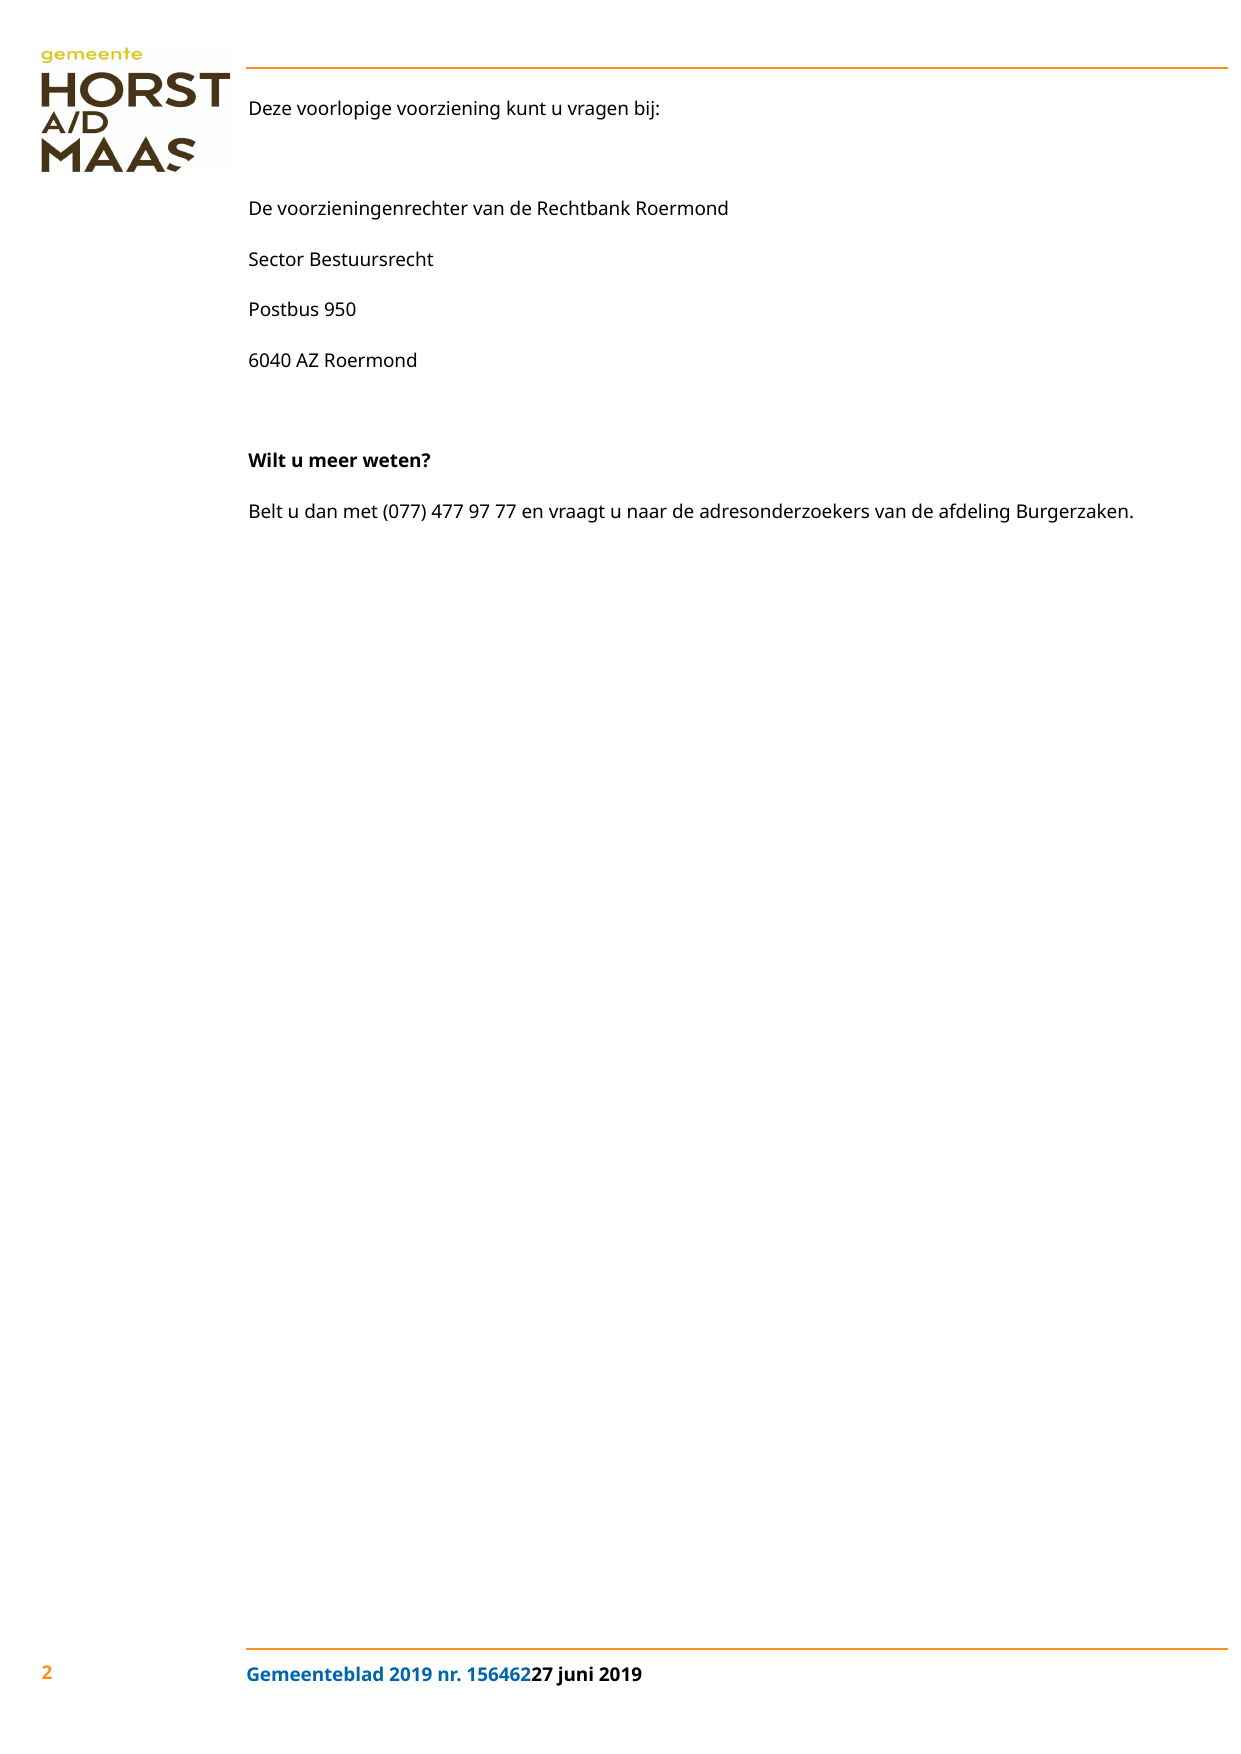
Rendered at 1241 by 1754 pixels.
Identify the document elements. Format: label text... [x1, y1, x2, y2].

text Wilt u meer weten? [248, 448, 1152, 473]
text 6040 AZ Roermond [248, 347, 1152, 373]
text Postbus 950 [248, 296, 1152, 322]
picture [41, 47, 231, 172]
text Belt u dan met (077) 477 97 77 en vraagt u naar de adresonderzoekers van de afdeling Burgerzaken. [248, 498, 1152, 524]
text Sector Bestuursrecht [248, 246, 1152, 272]
text De voorzieningenrechter van de Rechtbank Roermond [248, 196, 1152, 221]
text Deze voorlopige voorziening kunt u vragen bij: [248, 95, 1152, 121]
